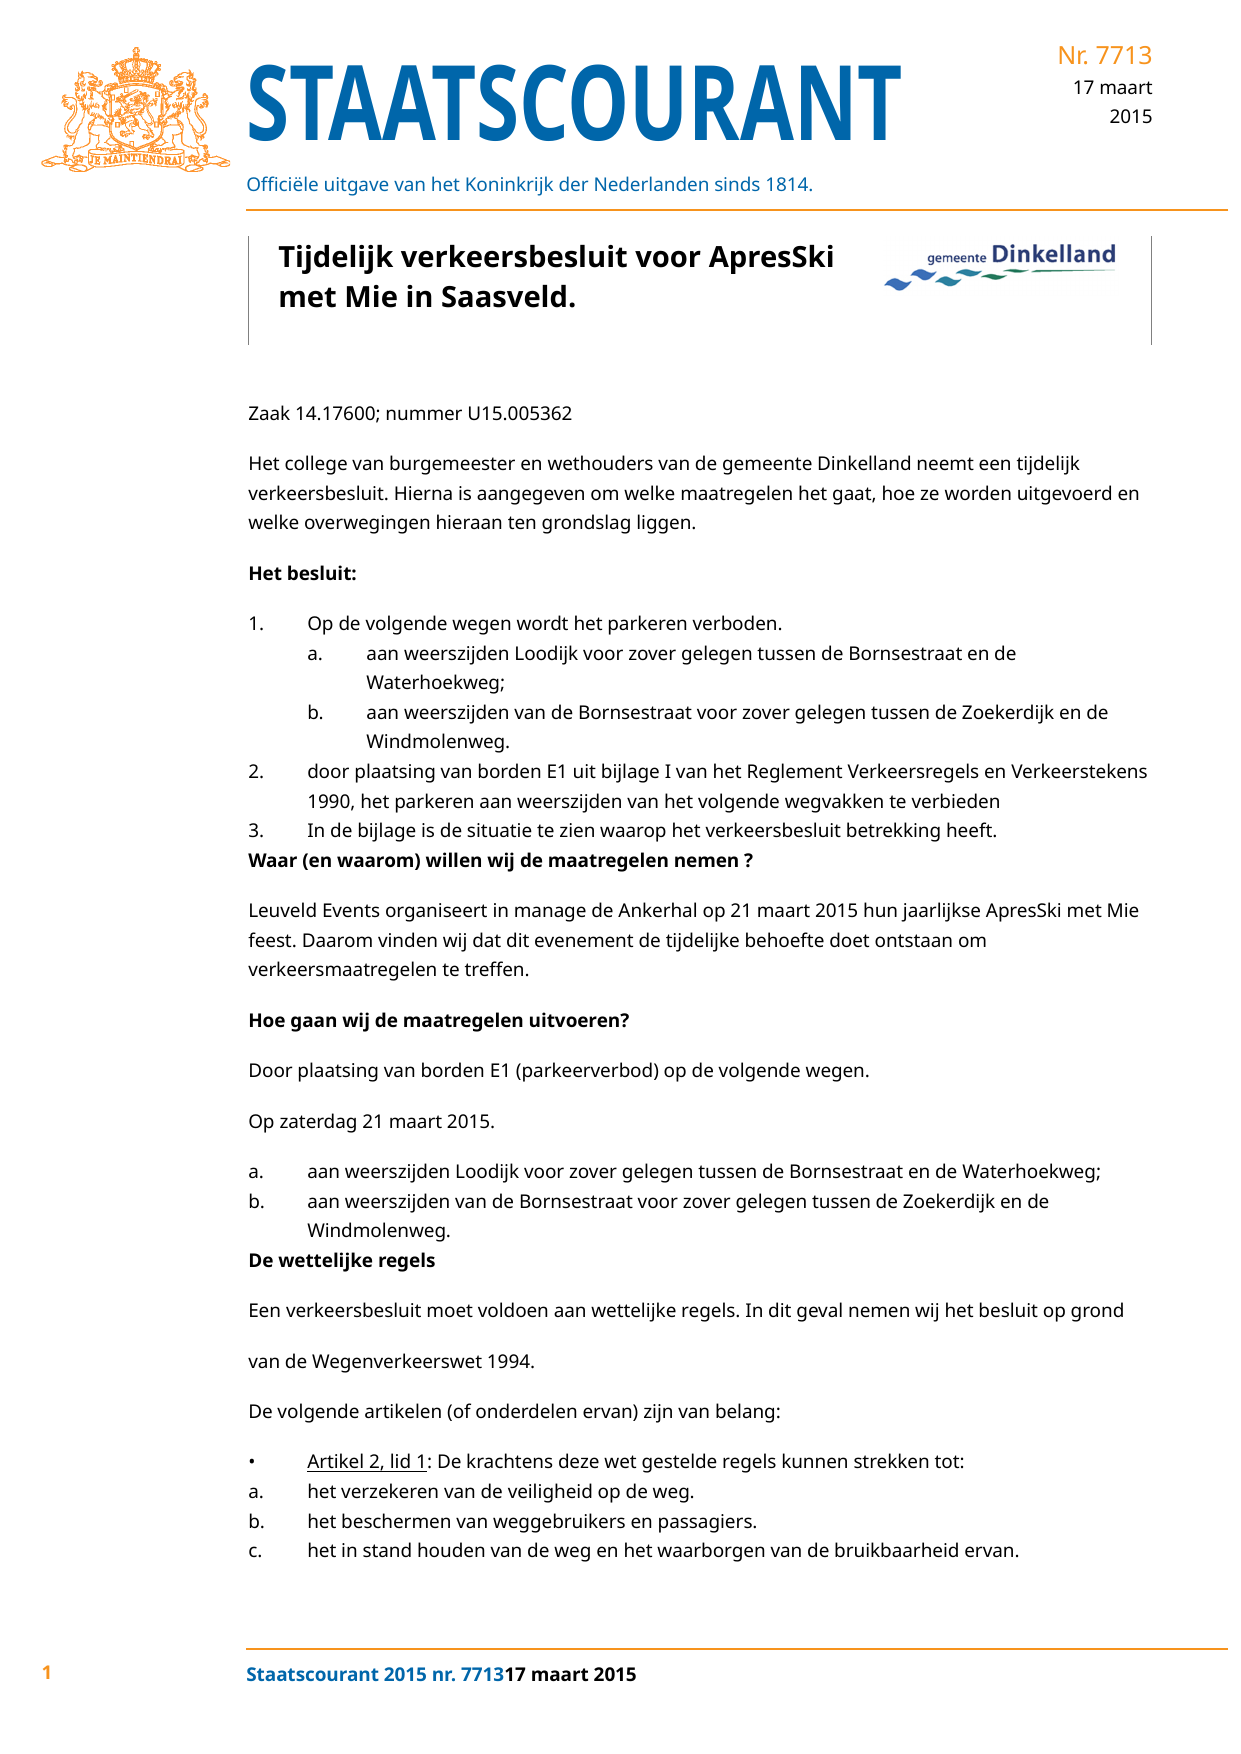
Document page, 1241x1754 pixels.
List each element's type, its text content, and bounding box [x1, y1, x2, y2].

list aan weerszijden Loodijk voor zover gelegen tussen de Bornsestraat en de Waterhoekweg; [248, 1158, 1152, 1184]
text De volgende artikelen (of onderdelen ervan) zijn van belang: [248, 1398, 1152, 1424]
picture [882, 236, 1119, 296]
list het beschermen van weggebruikers en passagiers. [248, 1508, 1152, 1534]
list aan weerszijden Loodijk voor zover gelegen tussen de Bornsestraat en de Waterhoekweg; [307, 640, 1152, 695]
list aan weerszijden van de Bornsestraat voor zover gelegen tussen de Zoekerdijk en de Windmolenweg. [248, 1188, 1152, 1243]
list In de bijlage is de situatie te zien waarop het verkeersbesluit betrekking heeft. [248, 817, 1152, 843]
text Door plaatsing van borden E1 (parkeerverbod) op de volgende wegen. [248, 1057, 1152, 1083]
list door plaatsing van borden E1 uit bijlage I van het Reglement Verkeersregels en Verkeerstekens 1990, het parkeren aan weerszijden van het volgende wegvakken te verbieden [248, 758, 1152, 814]
table_header Tijdelijk verkeersbesluit voor ApresSki met Mie in Saasveld. [249, 236, 850, 345]
text van de Wegenverkeerswet 1994. [248, 1348, 1152, 1374]
text Leuveld Events organiseert in manage de Ankerhal op 21 maart 2015 hun jaarlijkse ApresSki met Mie feest. Daarom vinden wij dat dit evenement de tijdelijke behoefte doet ontstaan om verkeersmaatregelen te treffen. [248, 897, 1152, 982]
text Op zaterdag 21 maart 2015. [248, 1108, 1152, 1134]
table_header [850, 236, 1151, 345]
text Het college van burgemeester en wethouders van de gemeente Dinkelland neemt een tijdelijk verkeersbesluit. Hierna is aangegeven om welke maatregelen het gaat, hoe ze worden uitgevoerd en welke overwegingen hieraan ten grondslag liggen. [248, 450, 1152, 535]
list Artikel 2, lid 1: De krachtens deze wet gestelde regels kunnen strekken tot: [248, 1449, 1152, 1474]
text Een verkeersbesluit moet voldoen aan wettelijke regels. In dit geval nemen wij het besluit op grond [248, 1297, 1152, 1323]
text Het besluit: [248, 560, 1152, 586]
list het verzekeren van de veiligheid op de weg. [248, 1478, 1152, 1504]
text Hoe gaan wij de maatregelen uitvoeren? [248, 1007, 1152, 1033]
list aan weerszijden van de Bornsestraat voor zover gelegen tussen de Zoekerdijk en de Windmolenweg. [307, 699, 1152, 754]
list Op de volgende wegen wordt het parkeren verboden. [248, 610, 1152, 636]
picture [41, 47, 231, 172]
text Zaak 14.17600; nummer U15.005362 [248, 400, 1152, 426]
text De wettelijke regels [248, 1247, 1152, 1273]
list het in stand houden van de weg en het waarborgen van de bruikbaarheid ervan. [248, 1537, 1152, 1563]
text Waar (en waarom) willen wij de maatregelen nemen ? [248, 847, 1152, 873]
